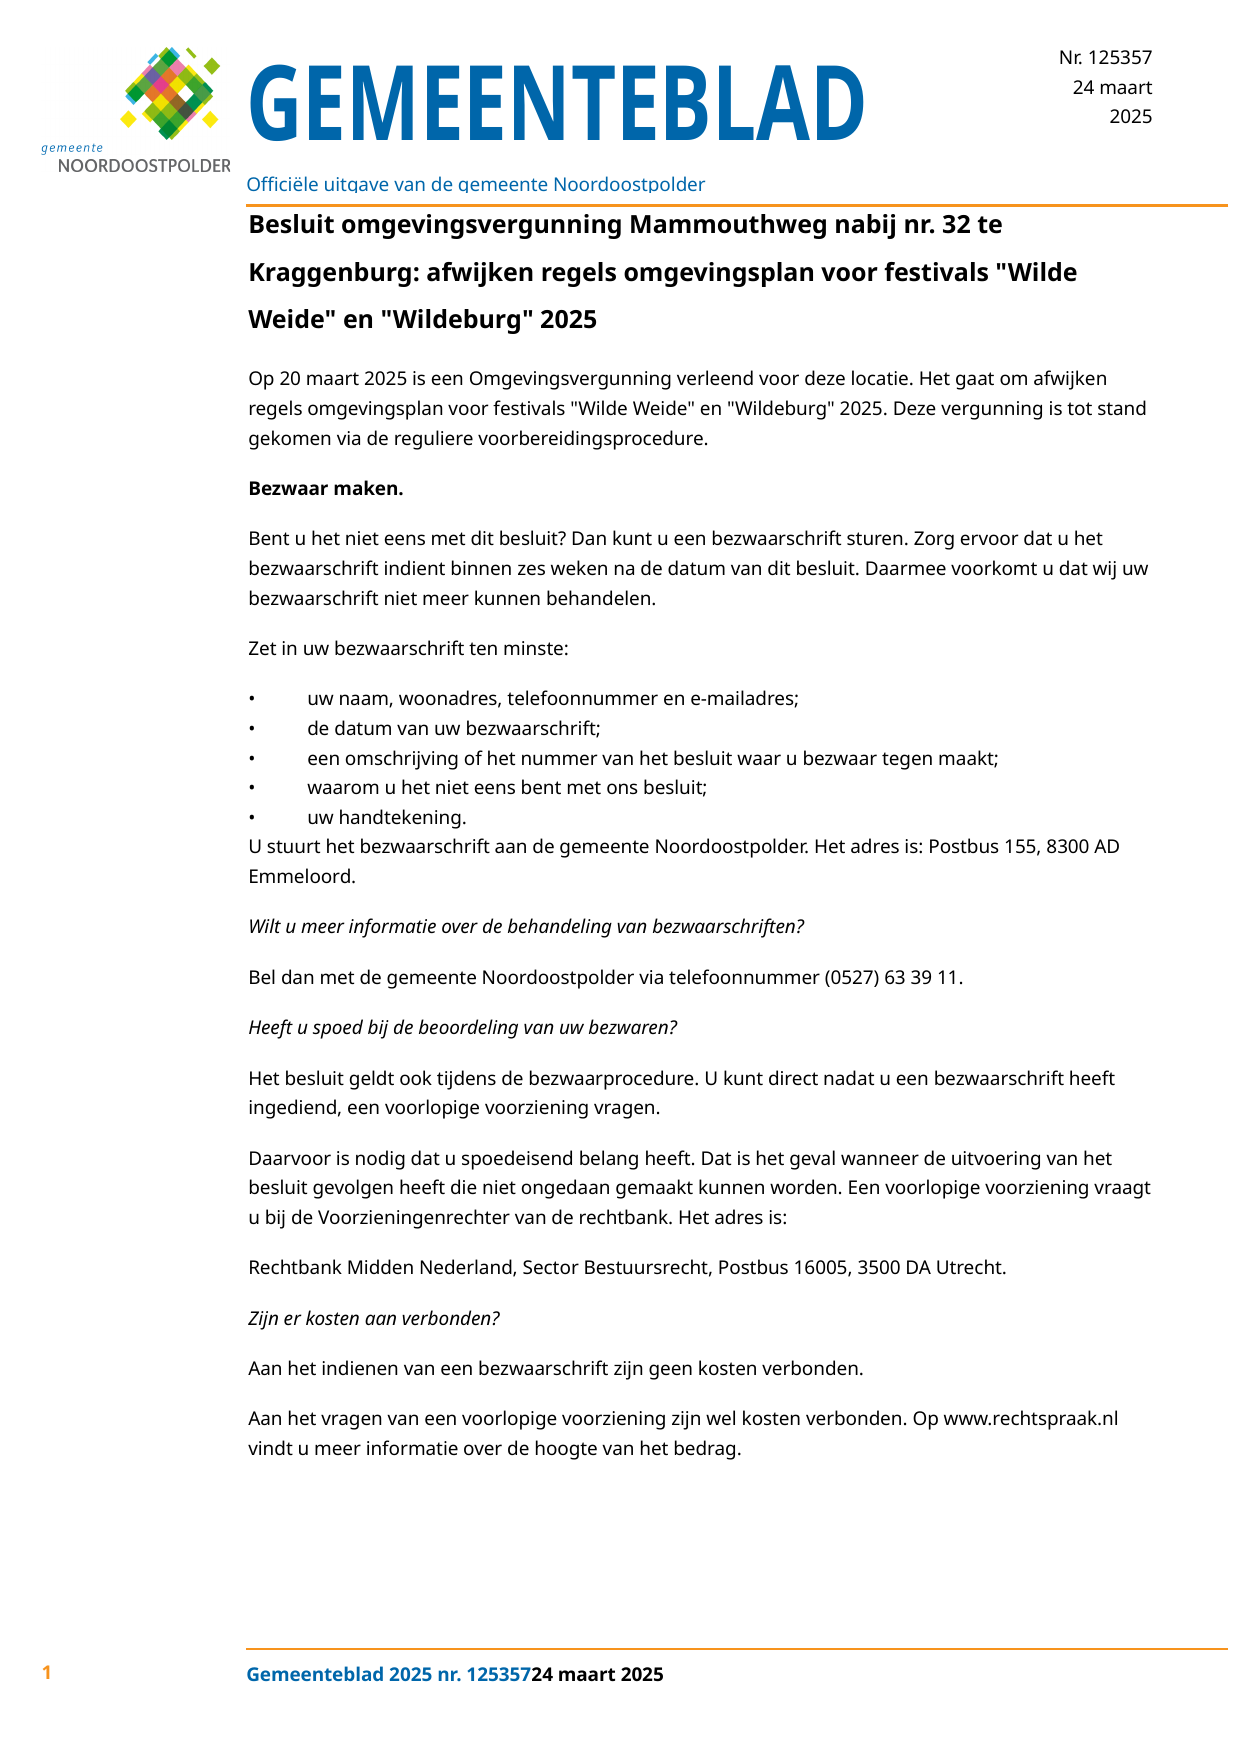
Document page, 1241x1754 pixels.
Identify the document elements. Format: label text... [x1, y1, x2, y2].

text Rechtbank Midden Nederland, Sector Bestuursrecht, Postbus 16005, 3500 DA Utrecht. [248, 1254, 1152, 1280]
text Bel dan met de gemeente Noordoostpolder via telefoonnummer (0527) 63 39 11. [248, 964, 1152, 989]
list uw handtekening. [248, 804, 1152, 829]
text Daarvoor is nodig dat u spoedeisend belang heeft. Dat is het geval wanneer de uitvoering van het besluit gevolgen heeft die niet ongedaan gemaakt kunnen worden. Een voorlopige voorziening vraagt u bij de Voorzieningenrechter van de rechtbank. Het adres is: [248, 1145, 1152, 1229]
text Aan het indienen van een bezwaarschrift zijn geen kosten verbonden. [248, 1355, 1152, 1381]
text Wilt u meer informatie over de behandeling van bezwaarschriften? [248, 913, 1152, 939]
text Zijn er kosten aan verbonden? [248, 1305, 1152, 1330]
text Besluit omgevingsvergunning Mammouthweg nabij nr. 32 te Kraggenburg: afwijken regels omgevingsplan voor festivals "Wilde Weide" en "Wildeburg" 2025 [248, 207, 1152, 336]
picture [41, 47, 231, 172]
text Zet in uw bezwaarschrift ten minste: [248, 635, 1152, 661]
text U stuurt het bezwaarschrift aan de gemeente Noordoostpolder. Het adres is: Postbus 155, 8300 AD Emmeloord. [248, 833, 1152, 889]
list waarom u het niet eens bent met ons besluit; [248, 774, 1152, 800]
list uw naam, woonadres, telefoonnummer en e-mailadres; [248, 686, 1152, 711]
text Bezwaar maken. [248, 475, 1152, 501]
text Bent u het niet eens met dit besluit? Dan kunt u een bezwaarschrift sturen. Zorg ervoor dat u het bezwaarschrift indient binnen zes weken na de datum van dit besluit. Daarmee voorkomt u dat wij uw bezwaarschrift niet meer kunnen behandelen. [248, 526, 1152, 610]
list een omschrijving of het nummer van het besluit waar u bezwaar tegen maakt; [248, 745, 1152, 770]
text Op 20 maart 2025 is een Omgevingsvergunning verleend voor deze locatie. Het gaat om afwijken regels omgevingsplan voor festivals "Wilde Weide" en "Wildeburg" 2025. Deze vergunning is tot stand gekomen via de reguliere voorbereidingsprocedure. [248, 366, 1152, 450]
list de datum van uw bezwaarschrift; [248, 715, 1152, 741]
text Het besluit geldt ook tijdens de bezwaarprocedure. U kunt direct nadat u een bezwaarschrift heeft ingediend, een voorlopige voorziening vragen. [248, 1065, 1152, 1120]
text Aan het vragen van een voorlopige voorziening zijn wel kosten verbonden. Op www.rechtspraak.nl vindt u meer informatie over de hoogte van het bedrag. [248, 1406, 1152, 1461]
text Heeft u spoed bij de beoordeling van uw bezwaren? [248, 1014, 1152, 1040]
